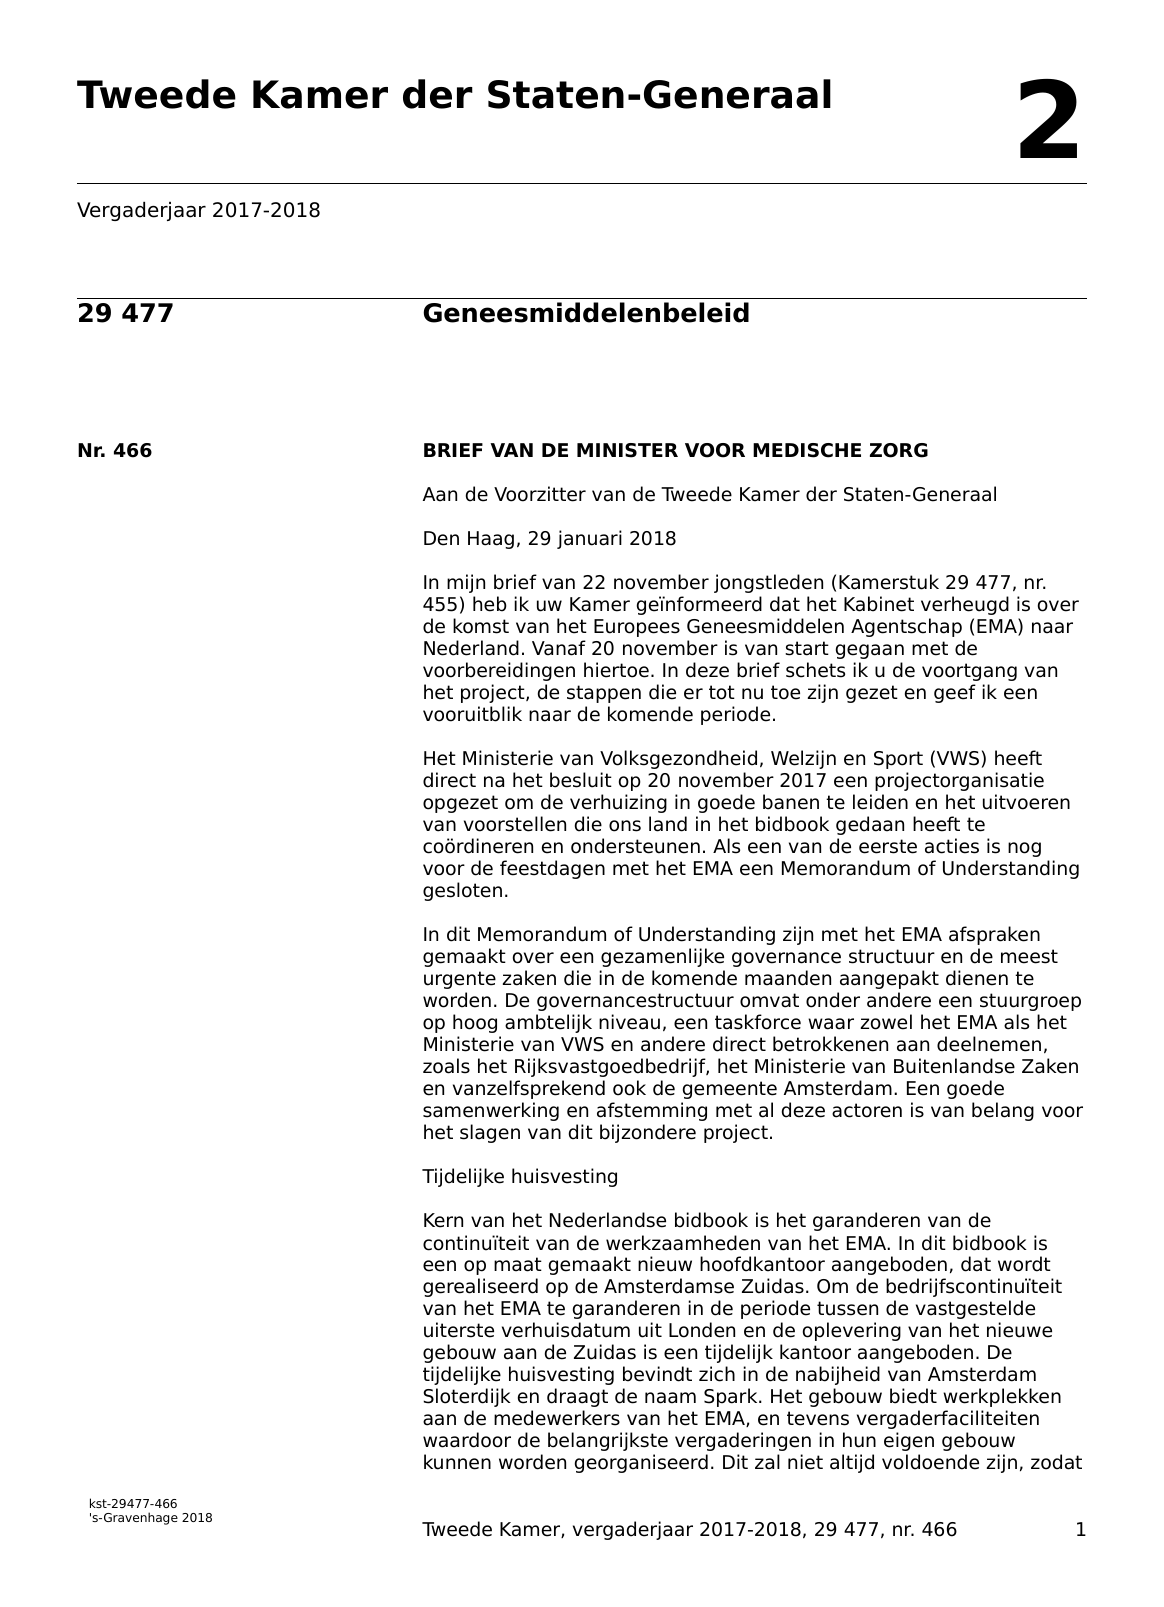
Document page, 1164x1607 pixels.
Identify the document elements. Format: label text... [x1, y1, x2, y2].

text kst-29477-466 [88, 1497, 323, 1511]
text Den Haag, 29 januari 2018 [422, 528, 1087, 550]
subtitle 29 477 Geneesmiddelenbeleid [77, 299, 1087, 329]
subtitle Tijdelijke huisvesting [422, 1166, 1087, 1188]
table_header 2 [886, 59, 1087, 183]
text Kern van het Nederlandse bidbook is het garanderen van de continuïteit van de werkzaamheden van het EMA. In dit bidbook is een op maat gemaakt nieuw hoofdkantoor aangeboden, dat wordt gerealiseerd op de Amsterdamse Zuidas. Om de bedrijfscontinuïteit van het EMA te garanderen in de periode tussen de vastgestelde uiterste verhuisdatum uit Londen en de oplevering van het nieuwe gebouw aan de Zuidas is een tijdelijk kantoor aangeboden. De tijdelijke huisvesting bevindt zich in de nabijheid van Amsterdam Sloterdijk en draagt de naam Spark. Het gebouw biedt werkplekken aan de medewerkers van het EMA, en tevens vergaderfaciliteiten waardoor de belangrijkste vergaderingen in hun eigen gebouw kunnen worden georganiseerd. Dit zal niet altijd voldoende zijn, zodat [422, 1210, 1087, 1474]
text Het Ministerie van Volksgezondheid, Welzijn en Sport (VWS) heeft direct na het besluit op 20 november 2017 een projectorganisatie opgezet om de verhuizing in goede banen te leiden en het uitvoeren van voorstellen die ons land in het bidbook gedaan heeft te coördineren en ondersteunen. Als een van de eerste acties is nog voor de feestdagen met het EMA een Memorandum of Understanding gesloten. [422, 748, 1087, 902]
text 's-Gravenhage 2018 [88, 1511, 323, 1525]
text In mijn brief van 22 november jongstleden (Kamerstuk 29 477, nr. 455) heb ik uw Kamer geïnformeerd dat het Kabinet verheugd is over de komst van het Europees Geneesmiddelen Agentschap (EMA) naar Nederland. Vanaf 20 november is van start gegaan met de voorbereidingen hiertoe. In deze brief schets ik u de voortgang van het project, de stappen die er tot nu toe zijn gezet en geef ik een vooruitblik naar de komende periode. [422, 572, 1087, 726]
text Aan de Voorzitter van de Tweede Kamer der Staten-Generaal [422, 484, 1087, 506]
table_header Tweede Kamer der Staten-Generaal [77, 59, 886, 183]
text In dit Memorandum of Understanding zijn met het EMA afspraken gemaakt over een gezamenlijke governance structuur en de meest urgente zaken die in de komende maanden aangepakt dienen te worden. De governancestructuur omvat onder andere een stuurgroep op hoog ambtelijk niveau, een taskforce waar zowel het EMA als het Ministerie van VWS en andere direct betrokkenen aan deelnemen, zoals het Rijksvastgoedbedrijf, het Ministerie van Buitenlandse Zaken en vanzelfsprekend ook de gemeente Amsterdam. Een goede samenwerking en afstemming met al deze actoren is van belang voor het slagen van dit bijzondere project. [422, 924, 1087, 1144]
subtitle Nr. 466 BRIEF VAN DE MINISTER VOOR MEDISCHE ZORG [77, 440, 1087, 462]
table_cell Vergaderjaar 2017-2018 [77, 184, 1087, 298]
